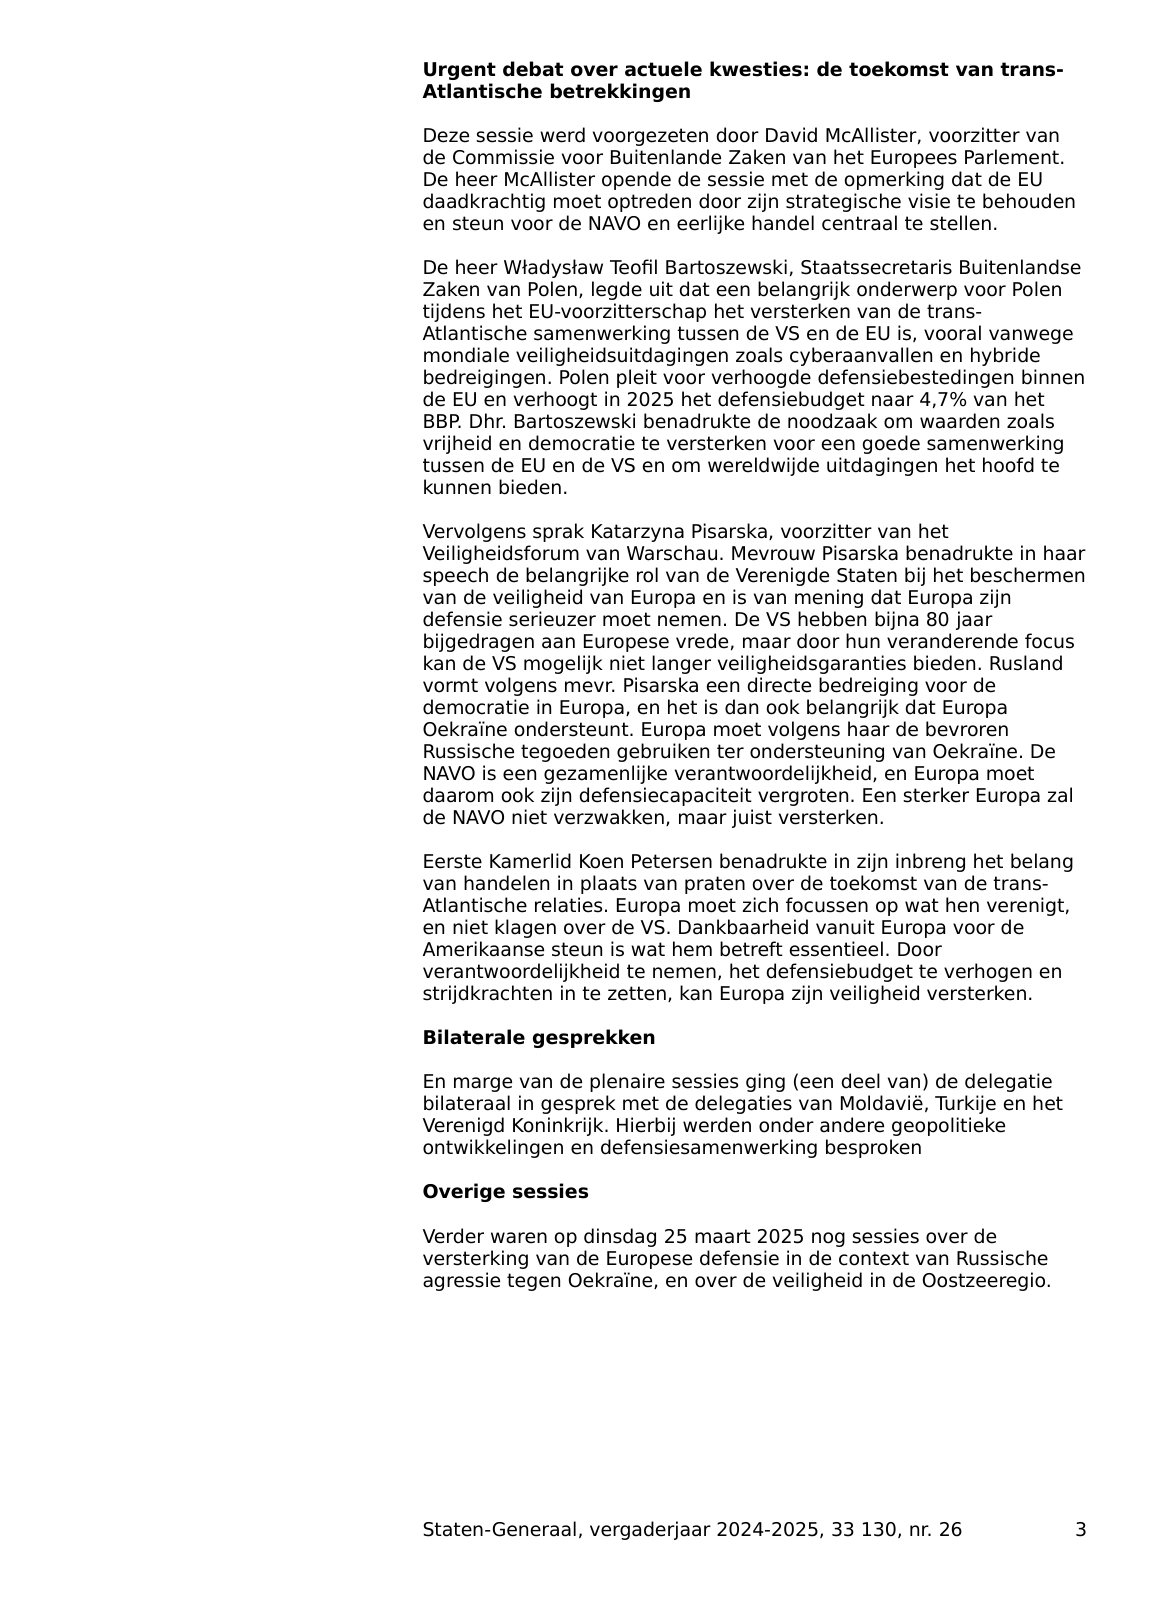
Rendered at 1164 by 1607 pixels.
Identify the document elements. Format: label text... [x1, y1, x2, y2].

text Vervolgens sprak Katarzyna Pisarska, voorzitter van het Veiligheidsforum van Warschau. Mevrouw Pisarska benadrukte in haar speech de belangrijke rol van de Verenigde Staten bij het beschermen van de veiligheid van Europa en is van mening dat Europa zijn defensie serieuzer moet nemen. De VS hebben bijna 80 jaar bijgedragen aan Europese vrede, maar door hun veranderende focus kan de VS mogelijk niet langer veiligheidsgaranties bieden. Rusland vormt volgens mevr. Pisarska een directe bedreiging voor de democratie in Europa, en het is dan ook belangrijk dat Europa Oekraïne ondersteunt. Europa moet volgens haar de bevroren Russische tegoeden gebruiken ter ondersteuning van Oekraïne. De NAVO is een gezamenlijke verantwoordelijkheid, en Europa moet daarom ook zijn defensiecapaciteit vergroten. Een sterker Europa zal de NAVO niet verzwakken, maar juist versterken. [422, 521, 1087, 829]
subtitle Urgent debat over actuele kwesties: de toekomst van trans-Atlantische betrekkingen [422, 59, 1087, 103]
text De heer Władysław Teofil Bartoszewski, Staatssecretaris Buitenlandse Zaken van Polen, legde uit dat een belangrijk onderwerp voor Polen tijdens het EU-voorzitterschap het versterken van de trans-Atlantische samenwerking tussen de VS en de EU is, vooral vanwege mondiale veiligheidsuitdagingen zoals cyberaanvallen en hybride bedreigingen. Polen pleit voor verhoogde defensiebestedingen binnen de EU en verhoogt in 2025 het defensiebudget naar 4,7% van het BBP. Dhr. Bartoszewski benadrukte de noodzaak om waarden zoals vrijheid en democratie te versterken voor een goede samenwerking tussen de EU en de VS en om wereldwijde uitdagingen het hoofd te kunnen bieden. [422, 257, 1087, 499]
text Eerste Kamerlid Koen Petersen benadrukte in zijn inbreng het belang van handelen in plaats van praten over de toekomst van de trans-Atlantische relaties. Europa moet zich focussen op wat hen verenigt, en niet klagen over de VS. Dankbaarheid vanuit Europa voor de Amerikaanse steun is wat hem betreft essentieel. Door verantwoordelijkheid te nemen, het defensiebudget te verhogen en strijdkrachten in te zetten, kan Europa zijn veiligheid versterken. [422, 851, 1087, 1005]
text En marge van de plenaire sessies ging (een deel van) de delegatie bilateraal in gesprek met de delegaties van Moldavië, Turkije en het Verenigd Koninkrijk. Hierbij werden onder andere geopolitieke ontwikkelingen en defensiesamenwerking besproken [422, 1071, 1087, 1159]
subtitle Bilaterale gesprekken [422, 1027, 1087, 1049]
text Verder waren op dinsdag 25 maart 2025 nog sessies over de versterking van de Europese defensie in de context van Russische agressie tegen Oekraïne, en over de veiligheid in de Oostzeeregio. [422, 1226, 1087, 1292]
text Deze sessie werd voorgezeten door David McAllister, voorzitter van de Commissie voor Buitenlande Zaken van het Europees Parlement. De heer McAllister opende de sessie met de opmerking dat de EU daadkrachtig moet optreden door zijn strategische visie te behouden en steun voor de NAVO en eerlijke handel centraal te stellen. [422, 125, 1087, 235]
subtitle Overige sessies [422, 1181, 1087, 1203]
